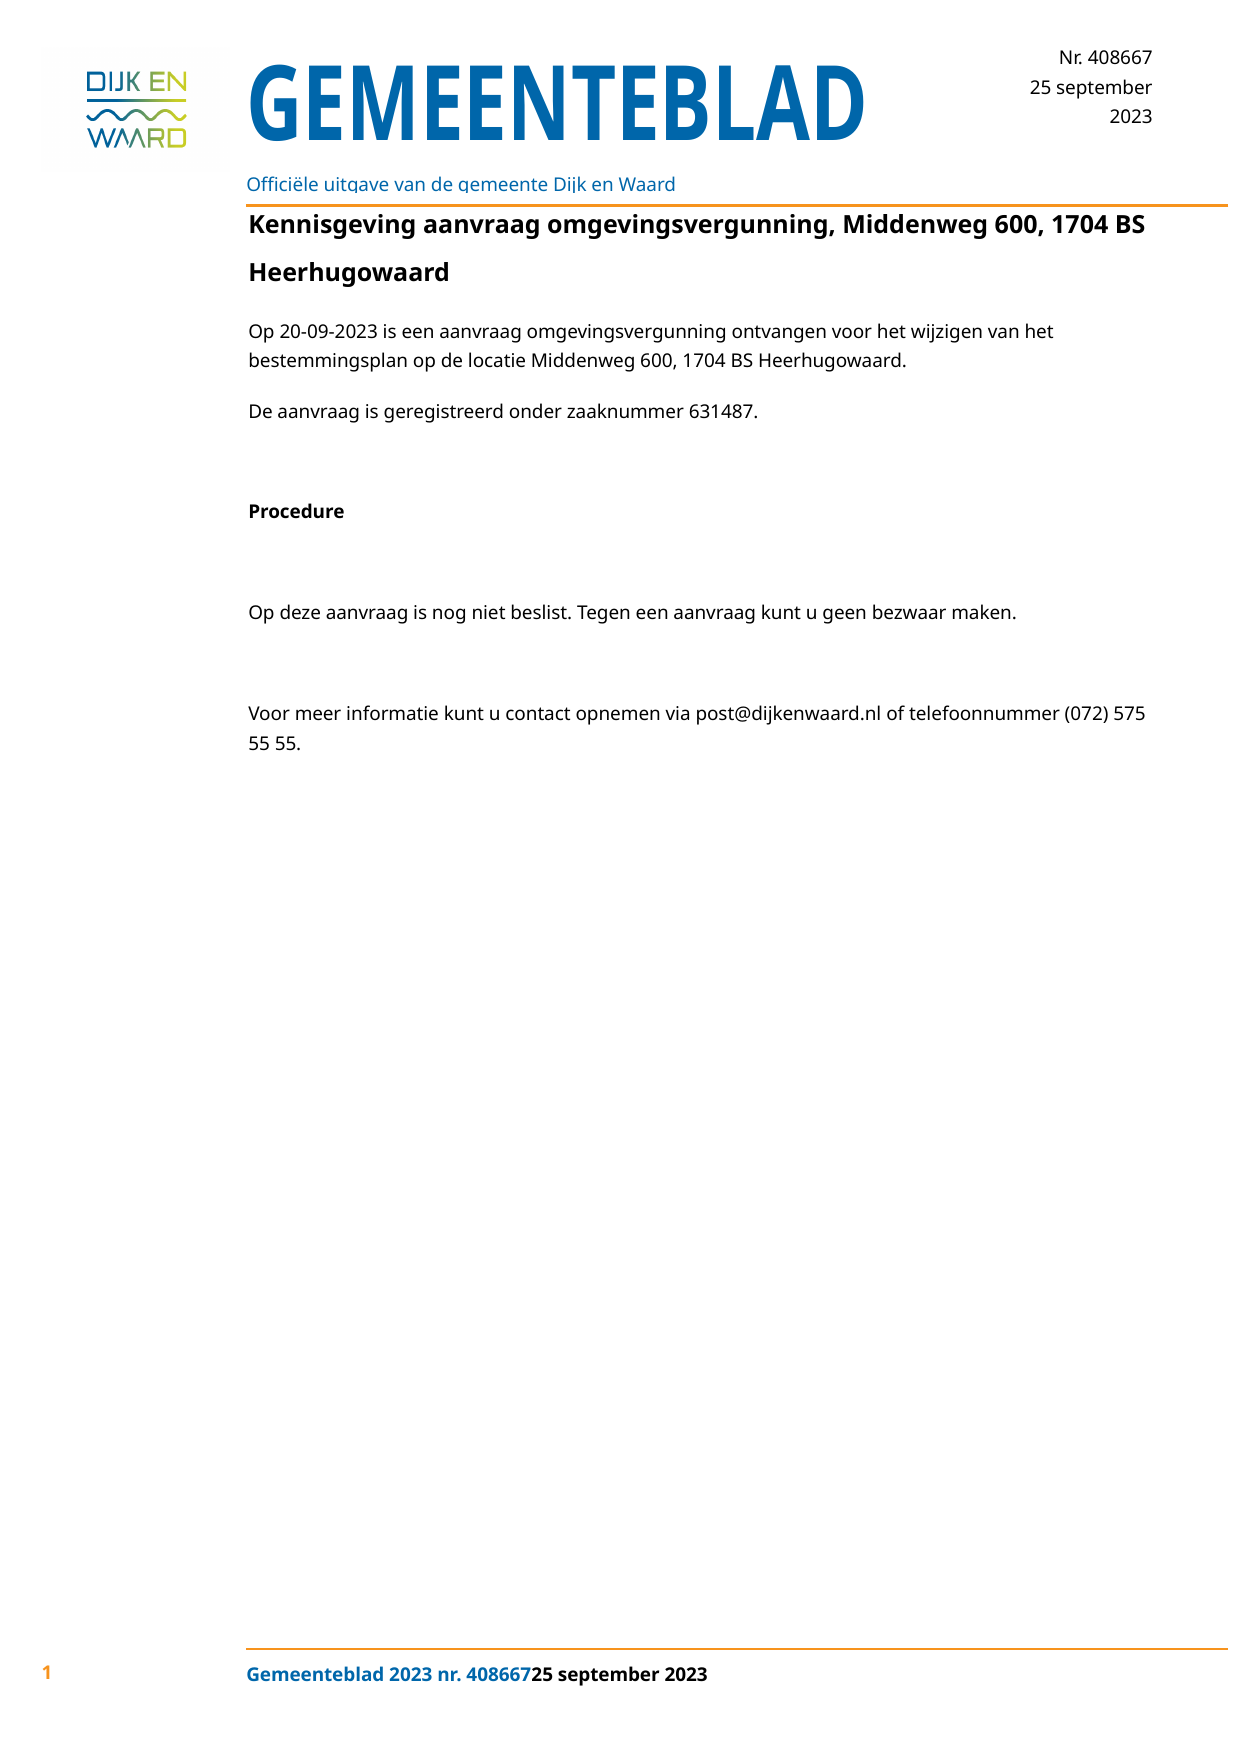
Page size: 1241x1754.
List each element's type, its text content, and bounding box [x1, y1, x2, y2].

text Op 20-09-2023 is een aanvraag omgevingsvergunning ontvangen voor het wijzigen van het bestemmingsplan op de locatie Middenweg 600, 1704 BS Heerhugowaard. [248, 318, 1152, 373]
picture [41, 47, 231, 172]
text Procedure [248, 499, 1152, 524]
text Kennisgeving aanvraag omgevingsvergunning, Middenweg 600, 1704 BS Heerhugowaard [248, 207, 1152, 288]
text De aanvraag is geregistreerd onder zaaknummer 631487. [248, 398, 1152, 424]
text Voor meer informatie kunt u contact opnemen via post@dijkenwaard.nl of telefoonnummer (072) 575 55 55. [248, 700, 1152, 756]
text Op deze aanvraag is nog niet beslist. Tegen een aanvraag kunt u geen bezwaar maken. [248, 599, 1152, 625]
